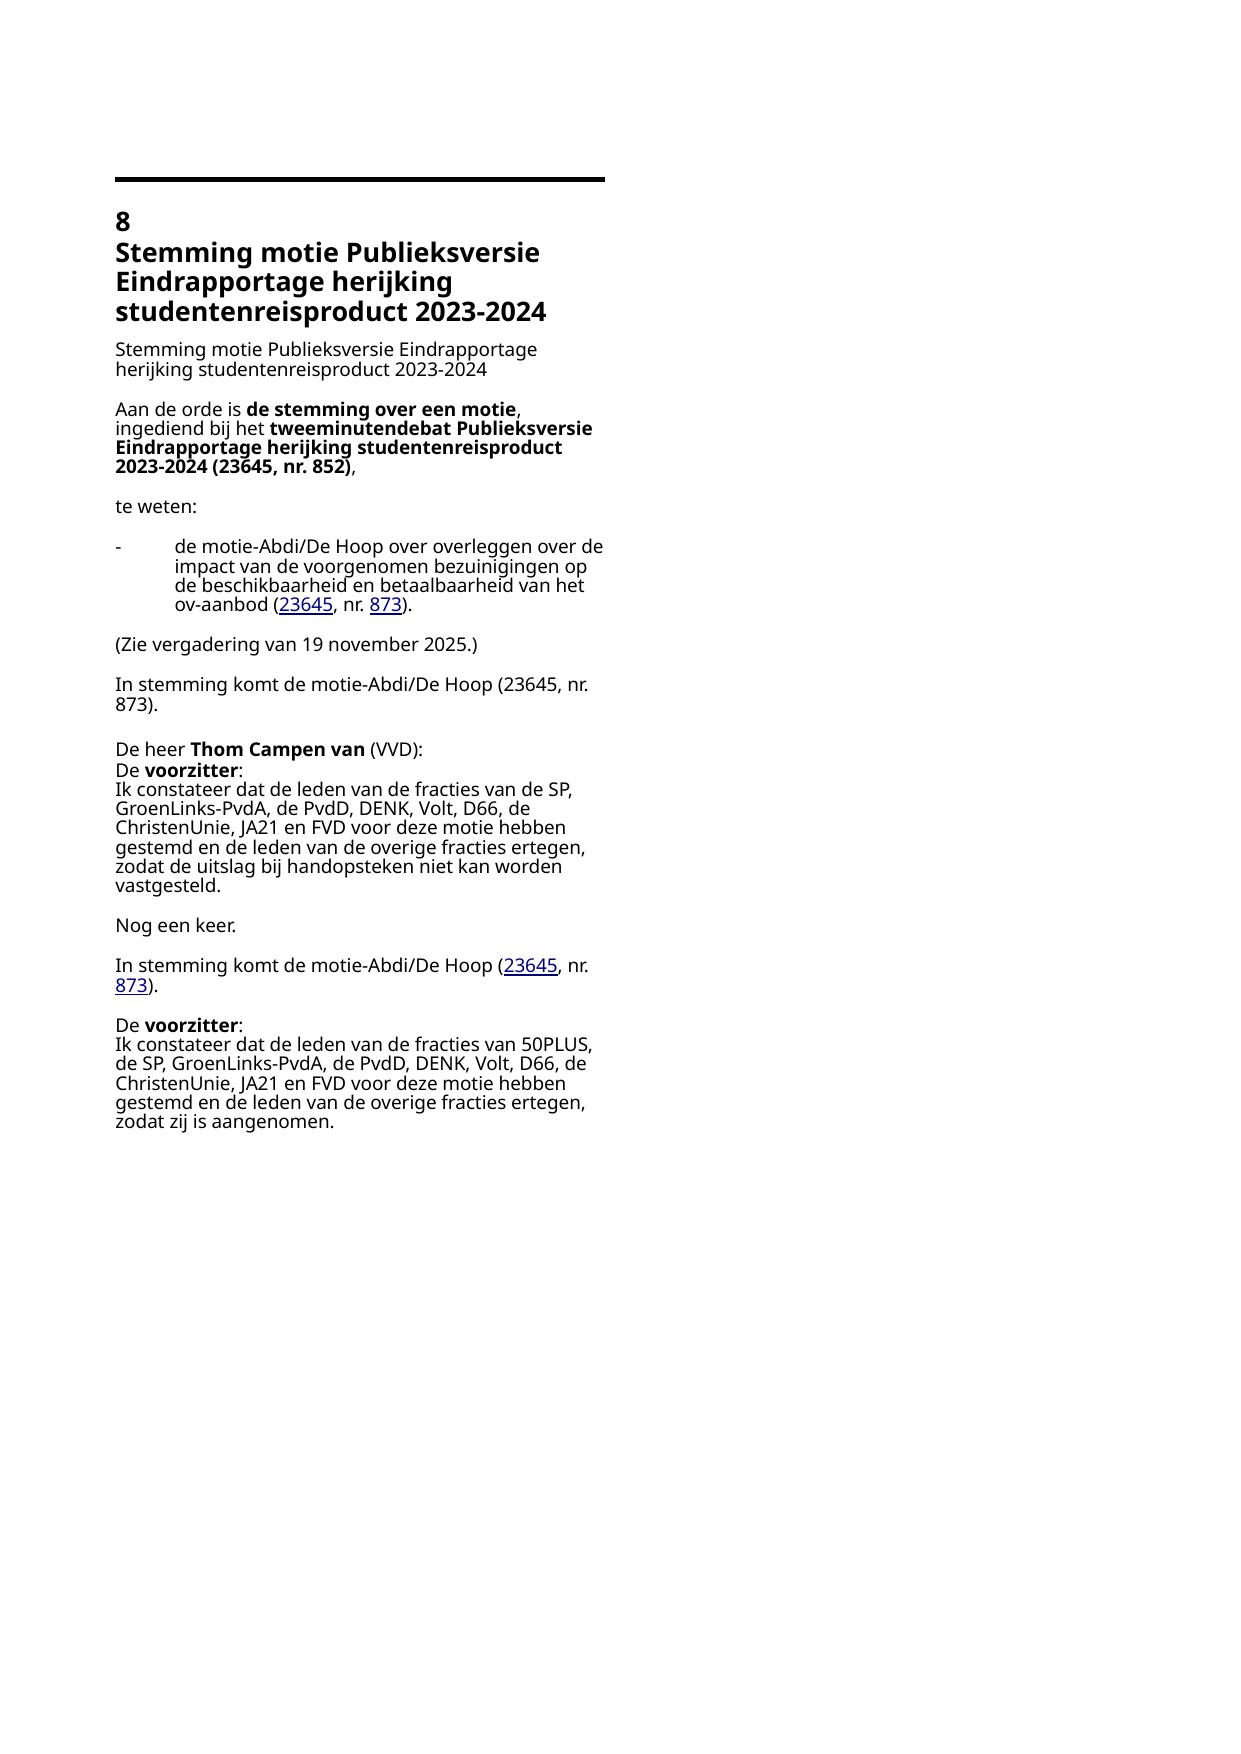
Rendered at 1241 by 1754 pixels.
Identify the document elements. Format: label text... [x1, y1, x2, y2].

text Aan de orde is de stemming over een motie, ingediend bij het tweeminutendebat Publieksversie Eindrapportage herijking studentenreisproduct 2023-2024 (23645, nr. 852), [115, 401, 605, 478]
text Ik constateer dat de leden van de fracties van de SP, GroenLinks-PvdA, de PvdD, DENK, Volt, D66, de ChristenUnie, JA21 en FVD voor deze motie hebben gestemd en de leden van de overige fracties ertegen, zodat de uitslag bij handopsteken niet kan worden vastgesteld. [115, 781, 605, 896]
list de motie-Abdi/De Hoop over overleggen over de impact van de voorgenomen bezuinigingen op de beschikbaarheid en betaalbaarheid van het ov-aanbod (23645, nr. 873). [115, 538, 605, 616]
text De voorzitter: [115, 1017, 605, 1036]
text De heer Thom Campen van (VVD): [115, 736, 605, 762]
text te weten: [115, 498, 605, 518]
text Ik constateer dat de leden van de fracties van 50PLUS, de SP, GroenLinks-PvdA, de PvdD, DENK, Volt, D66, de ChristenUnie, JA21 en FVD voor deze motie hebben gestemd en de leden van de overige fracties ertegen, zodat zij is aangenomen. [115, 1036, 605, 1132]
text De voorzitter: [115, 762, 605, 781]
text Nog een keer. [115, 917, 605, 936]
text 8 [115, 203, 605, 239]
text Stemming motie Publieksversie Eindrapportage herijking studentenreisproduct 2023-2024 [115, 341, 605, 380]
text In stemming komt de motie-Abdi/De Hoop (23645, nr. 873). [115, 676, 605, 715]
text (Zie vergadering van 19 november 2025.) [115, 636, 605, 656]
text Stemming motie Publieksversie Eindrapportage herijking studentenreisproduct 2023-2024 [115, 239, 605, 341]
text In stemming komt de motie-Abdi/De Hoop (23645, nr. 873). [115, 957, 605, 996]
